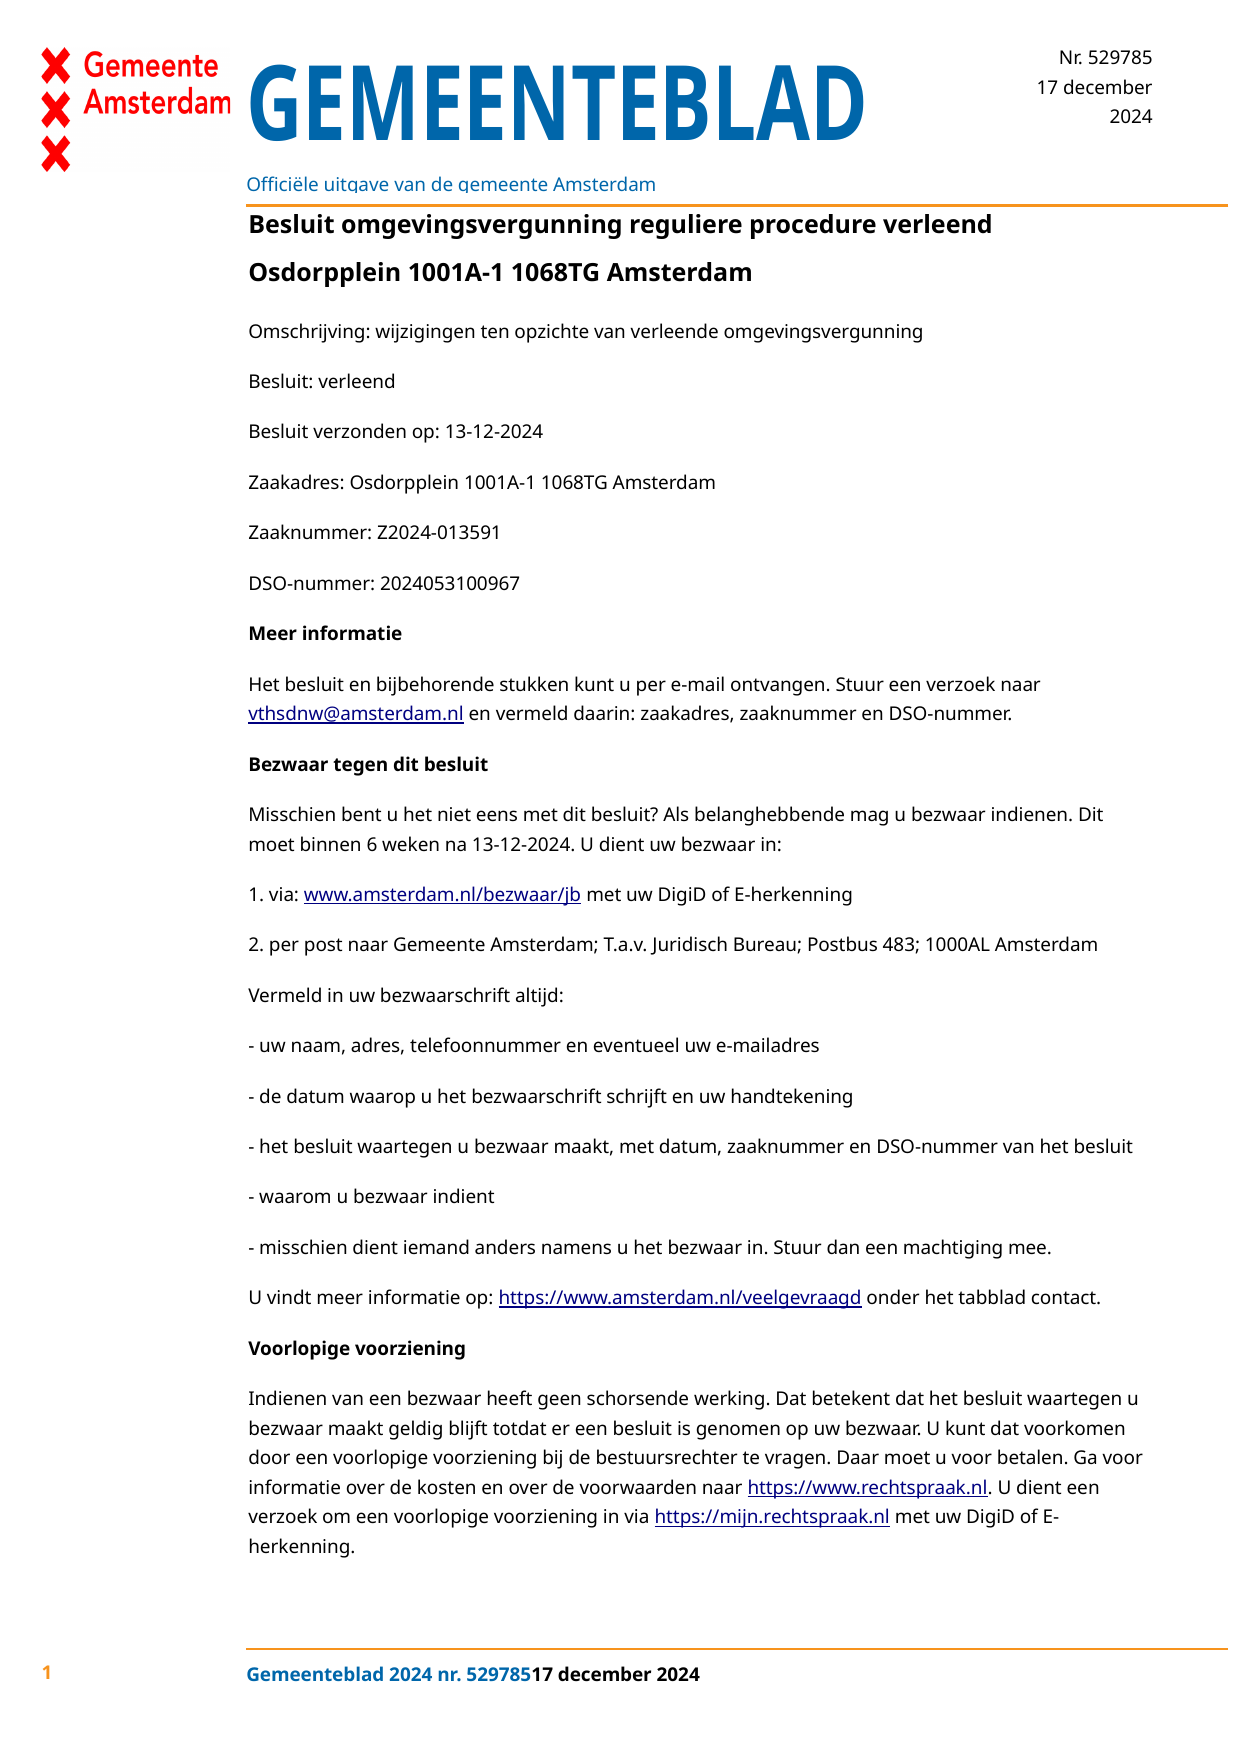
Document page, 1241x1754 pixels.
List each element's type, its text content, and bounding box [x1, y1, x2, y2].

text - het besluit waartegen u bezwaar maakt, met datum, zaaknummer en DSO-nummer van het besluit [248, 1133, 1152, 1159]
text Meer informatie [248, 620, 1152, 646]
text 1. via: www.amsterdam.nl/bezwaar/jb met uw DigiD of E-herkenning [248, 881, 1152, 907]
text - uw naam, adres, telefoonnummer en eventueel uw e-mailadres [248, 1032, 1152, 1058]
text Besluit omgevingsvergunning reguliere procedure verleend Osdorpplein 1001A-1 1068TG Amsterdam [248, 207, 1152, 288]
text Besluit: verleend [248, 368, 1152, 394]
text Omschrijving: wijzigingen ten opzichte van verleende omgevingsvergunning [248, 318, 1152, 344]
text Vermeld in uw bezwaarschrift altijd: [248, 982, 1152, 1008]
text U vindt meer informatie op: https://www.amsterdam.nl/veelgevraagd onder het tabblad contact. [248, 1284, 1152, 1310]
text - waarom u bezwaar indient [248, 1184, 1152, 1209]
text Bezwaar tegen dit besluit [248, 751, 1152, 777]
text Voorlopige voorziening [248, 1335, 1152, 1361]
text DSO-nummer: 2024053100967 [248, 570, 1152, 596]
text Zaaknummer: Z2024-013591 [248, 519, 1152, 545]
text 2. per post naar Gemeente Amsterdam; T.a.v. Juridisch Bureau; Postbus 483; 1000AL Amsterdam [248, 932, 1152, 957]
text Misschien bent u het niet eens met dit besluit? Als belanghebbende mag u bezwaar indienen. Dit moet binnen 6 weken na 13-12-2024. U dient uw bezwaar in: [248, 801, 1152, 857]
text Het besluit en bijbehorende stukken kunt u per e-mail ontvangen. Stuur een verzoek naar vthsdnw@amsterdam.nl en vermeld daarin: zaakadres, zaaknummer en DSO-nummer. [248, 671, 1152, 726]
text - misschien dient iemand anders namens u het bezwaar in. Stuur dan een machtiging mee. [248, 1234, 1152, 1260]
picture [41, 47, 231, 172]
text Besluit verzonden op: 13-12-2024 [248, 419, 1152, 444]
text Zaakadres: Osdorpplein 1001A-1 1068TG Amsterdam [248, 469, 1152, 495]
text Indienen van een bezwaar heeft geen schorsende werking. Dat betekent dat het besluit waartegen u bezwaar maakt geldig blijft totdat er een besluit is genomen op uw bezwaar. U kunt dat voorkomen door een voorlopige voorziening bij de bestuursrechter te vragen. Daar moet u voor betalen. Ga voor informatie over de kosten en over de voorwaarden naar https://www.rechtspraak.nl. U dient een verzoek om een voorlopige voorziening in via https://mijn.rechtspraak.nl met uw DigiD of E-herkenning. [248, 1385, 1152, 1559]
text - de datum waarop u het bezwaarschrift schrijft en uw handtekening [248, 1083, 1152, 1109]
